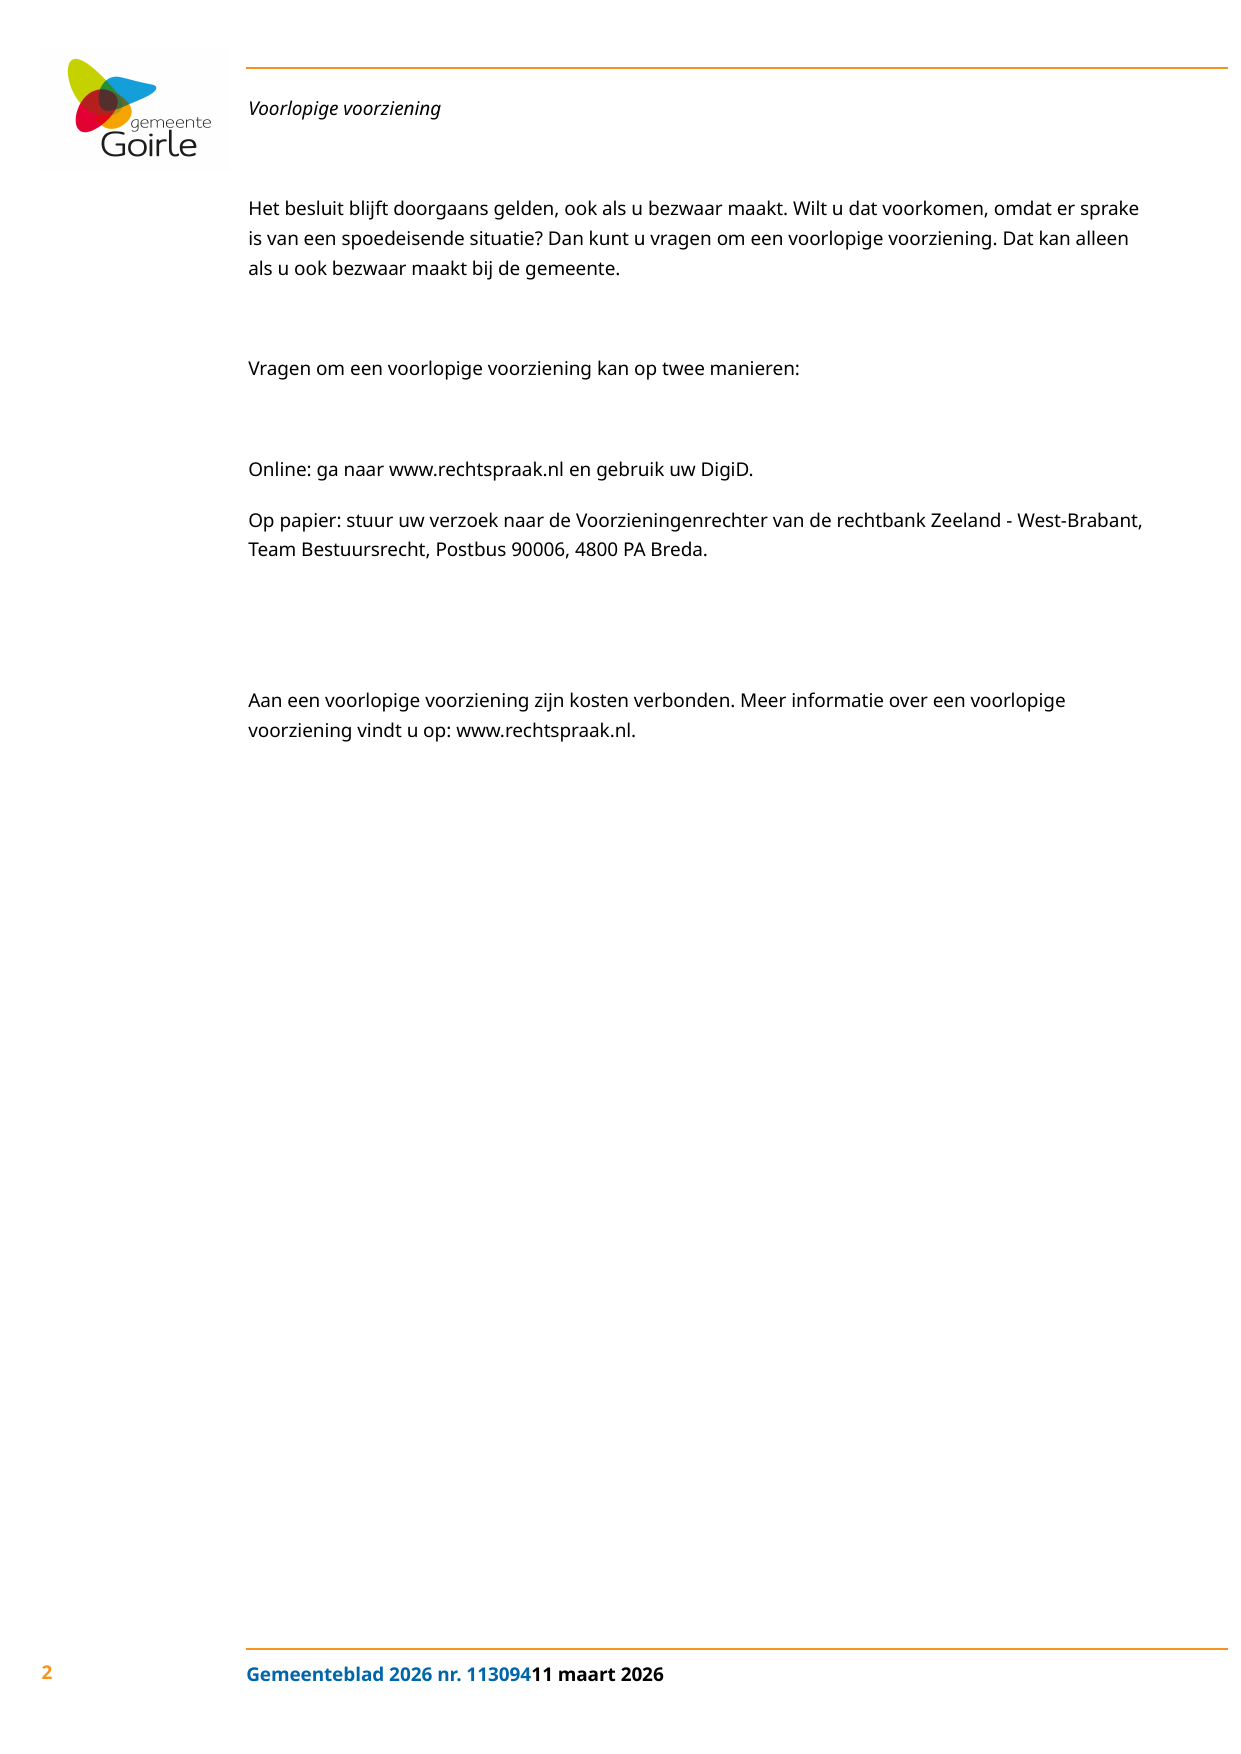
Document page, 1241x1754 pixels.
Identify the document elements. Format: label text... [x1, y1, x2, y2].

text Voorlopige voorziening [248, 95, 1152, 121]
text Online: ga naar www.rechtspraak.nl en gebruik uw DigiD. [248, 456, 1152, 482]
text Aan een voorlopige voorziening zijn kosten verbonden. Meer informatie over een voorlopige voorziening vindt u op: www.rechtspraak.nl. [248, 688, 1152, 743]
text Vragen om een voorlopige voorziening kan op twee manieren: [248, 356, 1152, 381]
text Op papier: stuur uw verzoek naar de Voorzieningenrechter van de rechtbank Zeeland - West-Brabant, Team Bestuursrecht, Postbus 90006, 4800 PA Breda. [248, 507, 1152, 562]
text Het besluit blijft doorgaans gelden, ook als u bezwaar maakt. Wilt u dat voorkomen, omdat er sprake is van een spoedeisende situatie? Dan kunt u vragen om een voorlopige voorziening. Dat kan alleen als u ook bezwaar maakt bij de gemeente. [248, 196, 1152, 281]
picture [41, 47, 231, 172]
